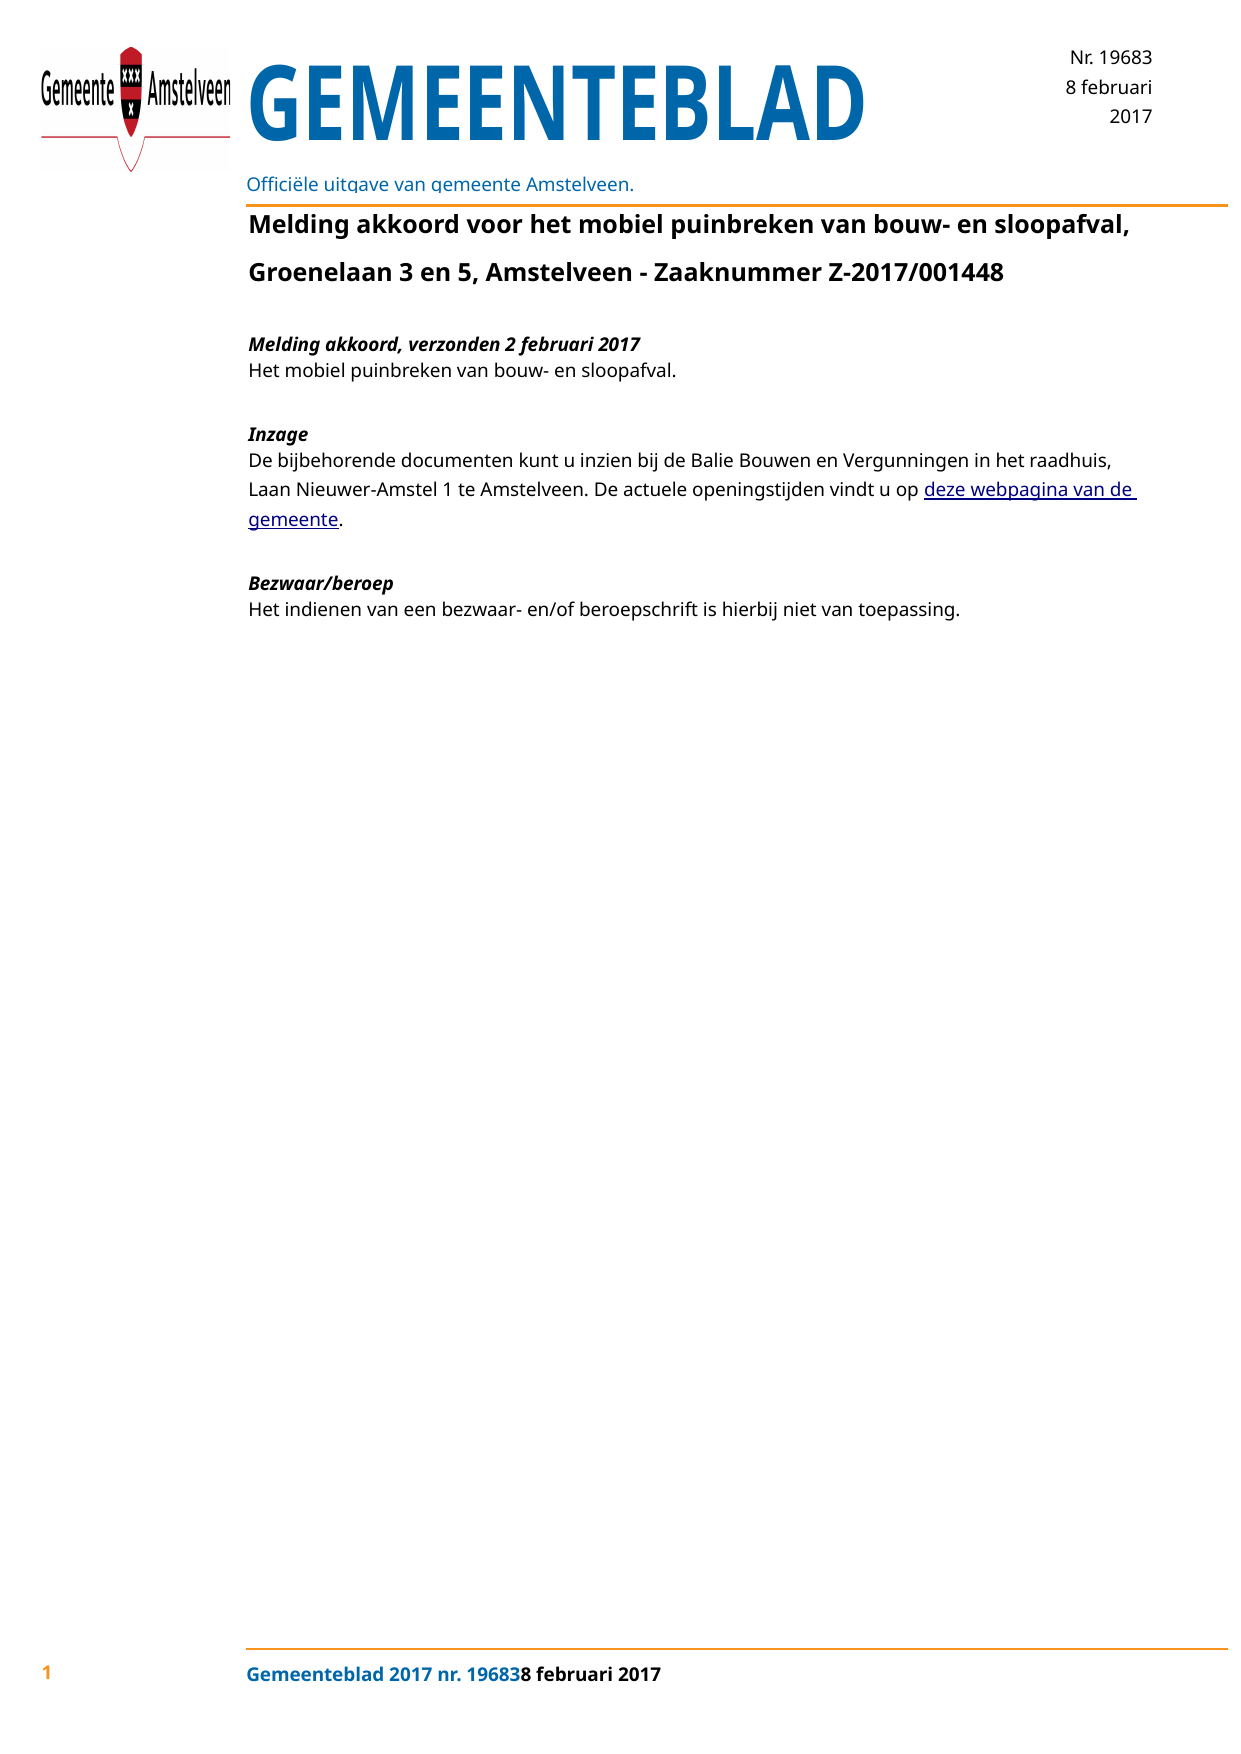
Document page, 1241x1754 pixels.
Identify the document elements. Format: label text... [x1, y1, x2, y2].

picture [41, 47, 231, 172]
text Melding akkoord, verzonden 2 februari 2017 [248, 331, 1152, 357]
text Melding akkoord voor het mobiel puinbreken van bouw- en sloopafval, Groenelaan 3 en 5, Amstelveen - Zaaknummer Z-2017/001448 [248, 207, 1152, 288]
text Inzage [248, 421, 1152, 447]
text De bijbehorende documenten kunt u inzien bij de Balie Bouwen en Vergunningen in het raadhuis, Laan Nieuwer-Amstel 1 te Amstelveen. De actuele openingstijden vindt u op deze webpagina van de gemeente. [248, 447, 1152, 532]
text Het mobiel puinbreken van bouw- en sloopafval. [248, 357, 1152, 383]
text Bezwaar/beroep [248, 570, 1152, 596]
text Het indienen van een bezwaar- en/of beroepschrift is hierbij niet van toepassing. [248, 596, 1152, 621]
